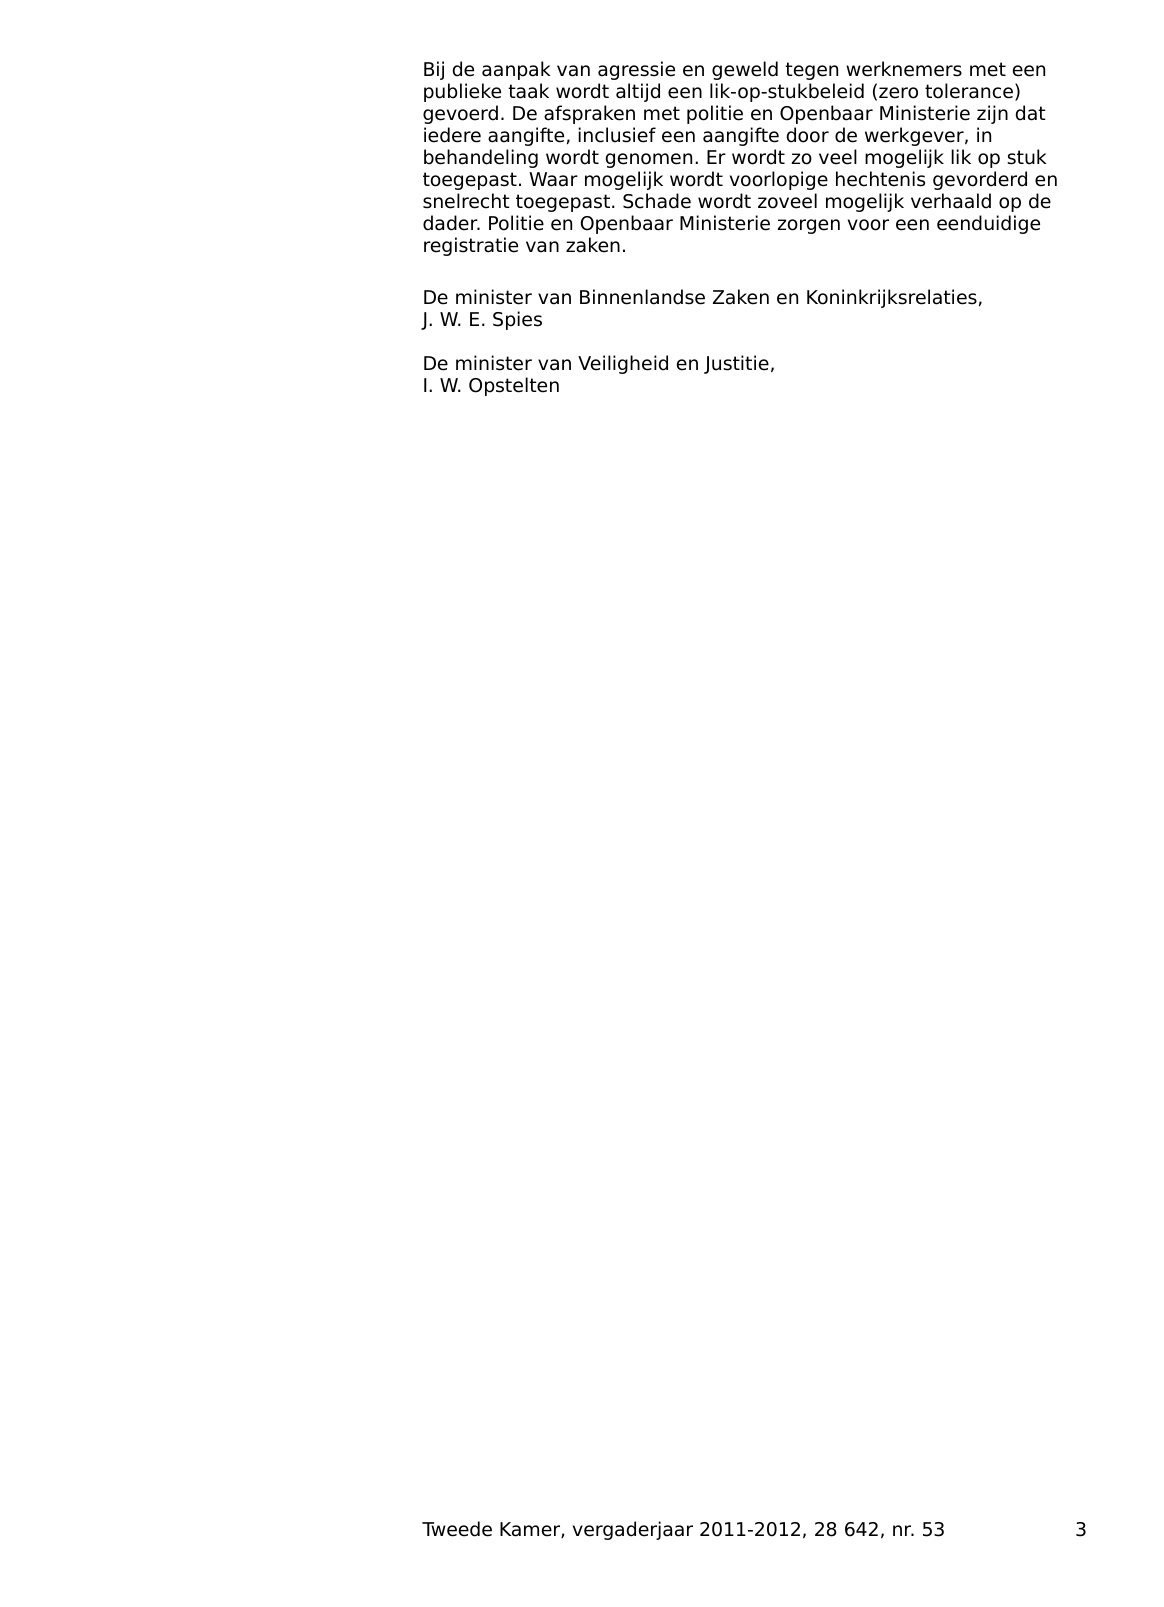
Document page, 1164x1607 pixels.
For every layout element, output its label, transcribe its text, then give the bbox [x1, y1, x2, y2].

text Bij de aanpak van agressie en geweld tegen werknemers met een publieke taak wordt altijd een lik-op-stukbeleid (zero tolerance) gevoerd. De afspraken met politie en Openbaar Ministerie zijn dat iedere aangifte, inclusief een aangifte door de werkgever, in behandeling wordt genomen. Er wordt zo veel mogelijk lik op stuk toegepast. Waar mogelijk wordt voorlopige hechtenis gevorderd en snelrecht toegepast. Schade wordt zoveel mogelijk verhaald op de dader. Politie en Openbaar Ministerie zorgen voor een eenduidige registratie van zaken. [422, 59, 1087, 257]
text De minister van Veiligheid en Justitie, I. W. Opstelten [422, 353, 1087, 397]
text De minister van Binnenlandse Zaken en Koninkrijksrelaties, J. W. E. Spies [422, 287, 1087, 331]
